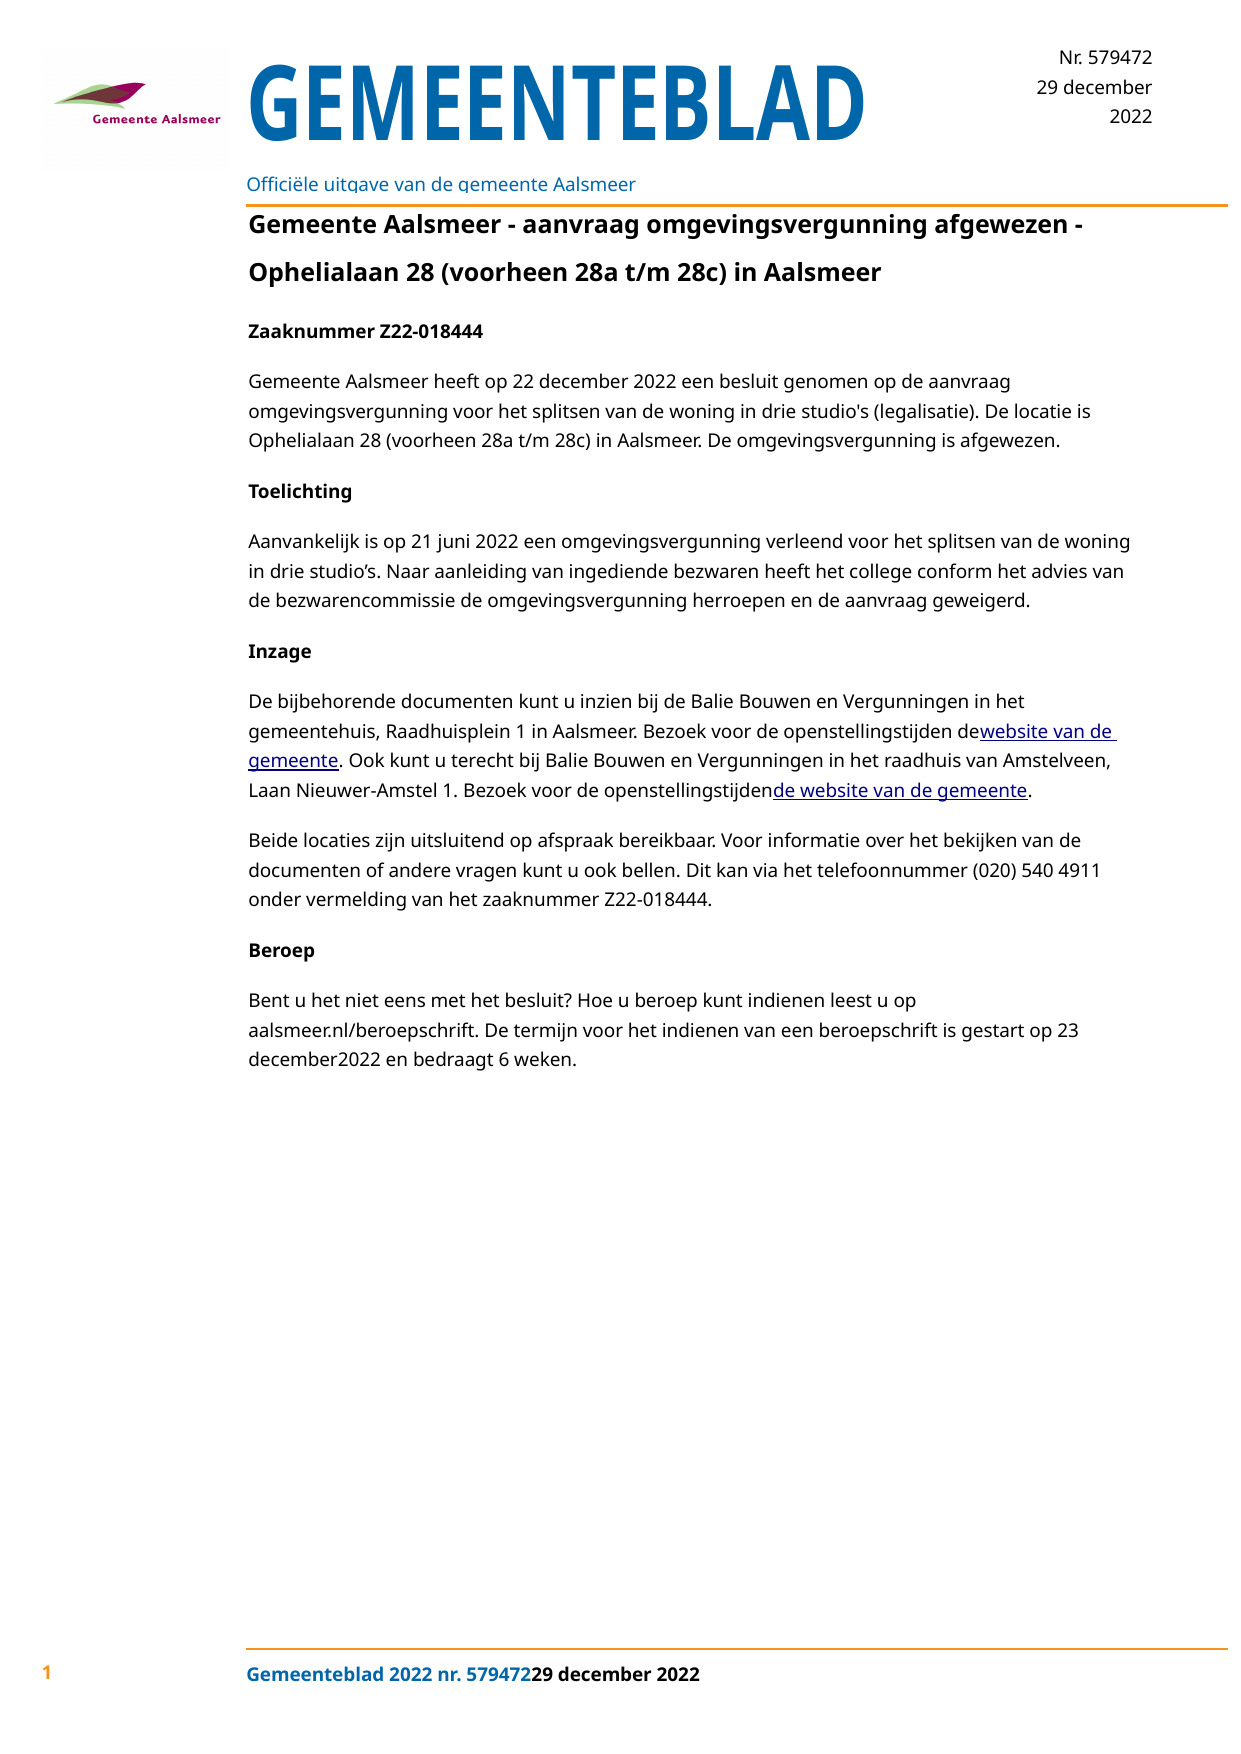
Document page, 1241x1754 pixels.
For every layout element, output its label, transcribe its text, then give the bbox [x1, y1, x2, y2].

text De bijbehorende documenten kunt u inzien bij de Balie Bouwen en Vergunningen in het gemeentehuis, Raadhuisplein 1 in Aalsmeer. Bezoek voor de openstellingstijden dewebsite van de gemeente. Ook kunt u terecht bij Balie Bouwen en Vergunningen in het raadhuis van Amstelveen, Laan Nieuwer-Amstel 1. Bezoek voor de openstellingstijdende website van de gemeente. [248, 688, 1152, 803]
text Gemeente Aalsmeer - aanvraag omgevingsvergunning afgewezen - Ophelialaan 28 (voorheen 28a t/m 28c) in Aalsmeer [248, 207, 1152, 288]
text Toelichting [248, 478, 1152, 504]
text Beide locaties zijn uitsluitend op afspraak bereikbaar. Voor informatie over het bekijken van de documenten of andere vragen kunt u ook bellen. Dit kan via het telefoonnummer (020) 540 4911 onder vermelding van het zaaknummer Z22-018444. [248, 827, 1152, 912]
picture [41, 47, 231, 172]
text Inzage [248, 638, 1152, 664]
text Beroep [248, 937, 1152, 963]
text Aanvankelijk is op 21 juni 2022 een omgevingsvergunning verleend voor het splitsen van de woning in drie studio’s. Naar aanleiding van ingediende bezwaren heeft het college conform het advies van de bezwarencommissie de omgevingsvergunning herroepen en de aanvraag geweigerd. [248, 528, 1152, 613]
text Zaaknummer Z22-018444 [248, 318, 1152, 344]
text Bent u het niet eens met het besluit? Hoe u beroep kunt indienen leest u op aalsmeer.nl/beroepschrift. De termijn voor het indienen van een beroepschrift is gestart op 23 december2022 en bedraagt 6 weken. [248, 987, 1152, 1072]
text Gemeente Aalsmeer heeft op 22 december 2022 een besluit genomen op de aanvraag omgevingsvergunning voor het splitsen van de woning in drie studio's (legalisatie). De locatie is Ophelialaan 28 (voorheen 28a t/m 28c) in Aalsmeer. De omgevingsvergunning is afgewezen. [248, 368, 1152, 453]
